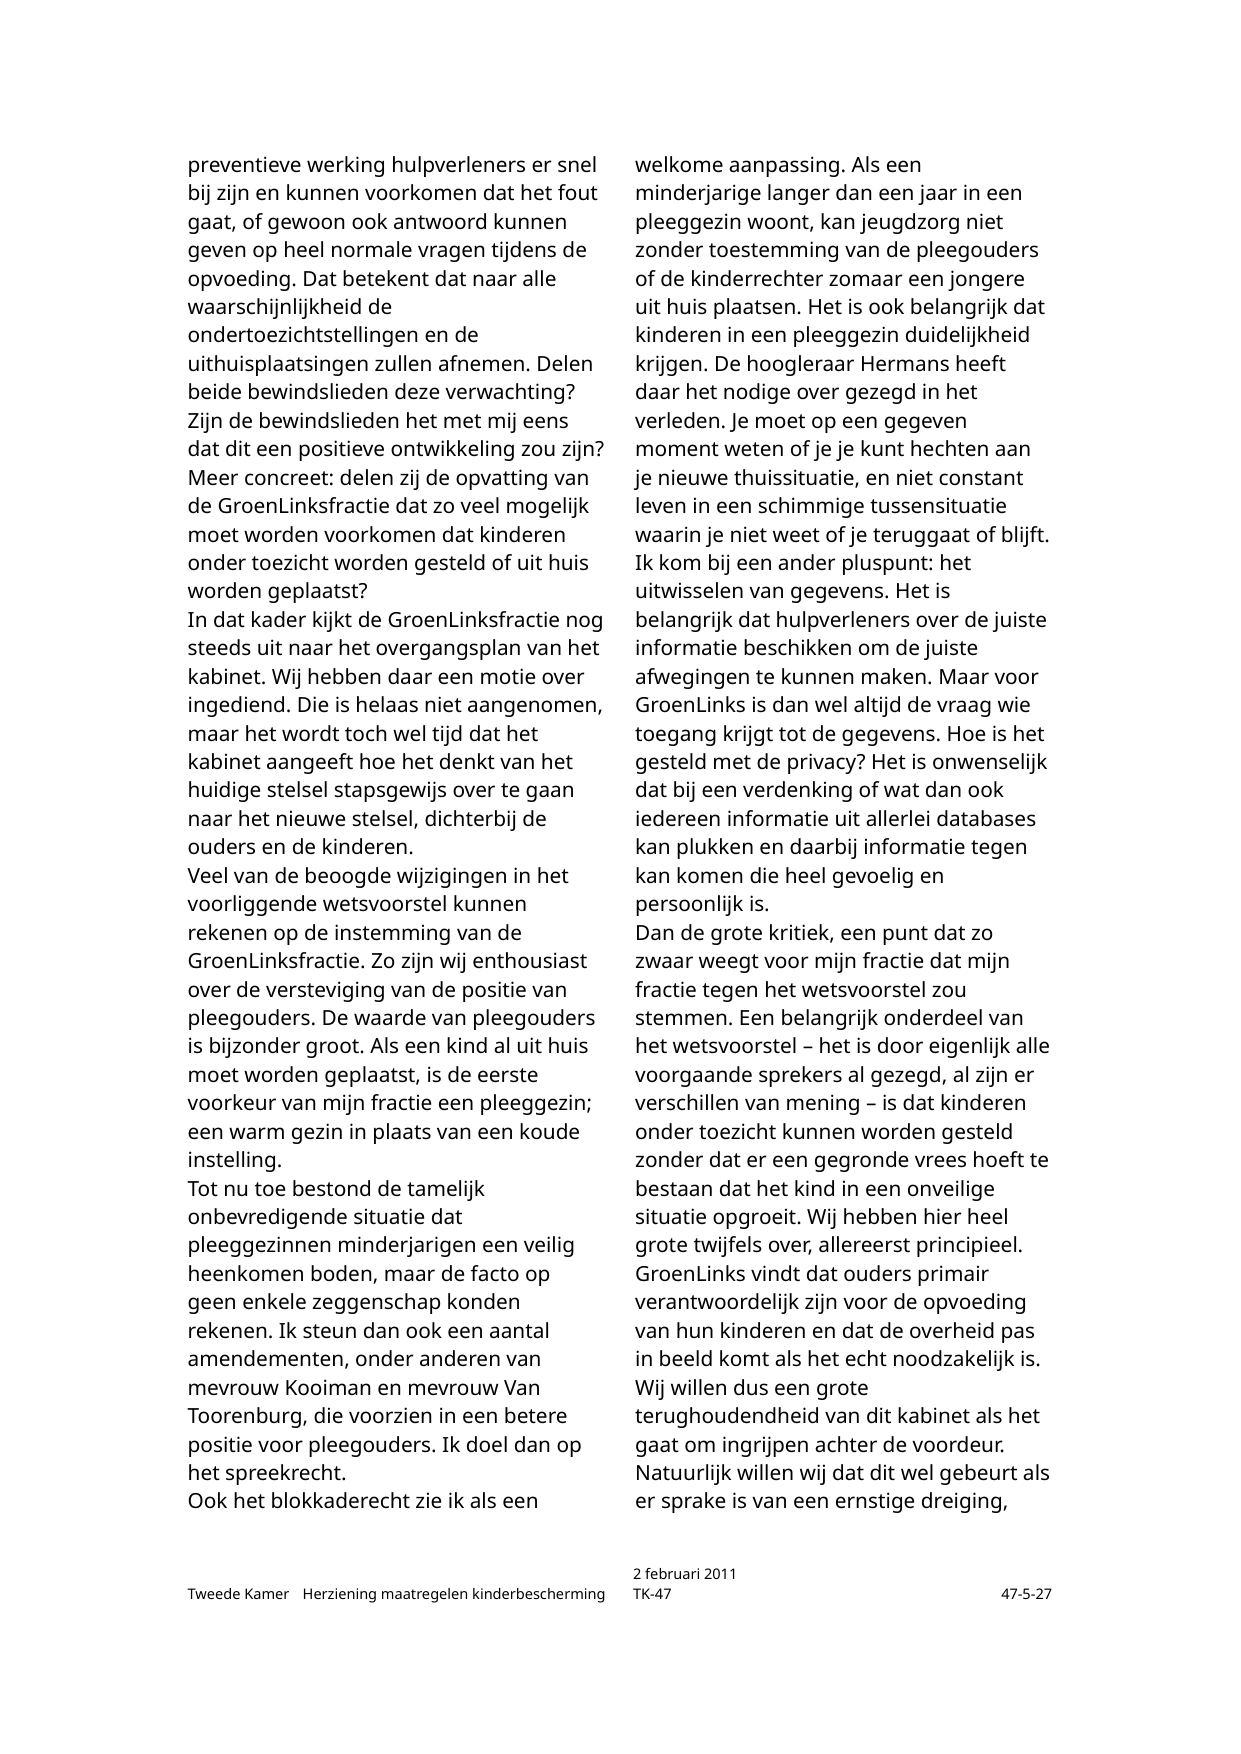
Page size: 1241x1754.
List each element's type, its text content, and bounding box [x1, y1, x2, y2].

text Veel van de beoogde wijzigingen in het voorliggende wetsvoorstel kunnen rekenen op de instemming van de GroenLinksfractie. Zo zijn wij enthousiast over de versteviging van de positie van pleegouders. De waarde van pleegouders is bijzonder groot. Als een kind al uit huis moet worden geplaatst, is de eerste voorkeur van mijn fractie een pleeggezin; een warm gezin in plaats van een koude instelling. [187, 861, 605, 1174]
text Ik kom bij een ander pluspunt: het uitwisselen van gegevens. Het is belangrijk dat hulpverleners over de juiste informatie beschikken om de juiste afwegingen te kunnen maken. Maar voor GroenLinks is dan wel altijd de vraag wie toegang krijgt tot de gegevens. Hoe is het gesteld met de privacy? Het is onwenselijk dat bij een verdenking of wat dan ook iedereen informatie uit allerlei databases kan plukken en daarbij informatie tegen kan komen die heel gevoelig en persoonlijk is. [635, 548, 1053, 918]
text Tot nu toe bestond de tamelijk onbevredigende situatie dat pleeggezinnen minderjarigen een veilig heenkomen boden, maar de facto op geen enkele zeggenschap konden rekenen. Ik steun dan ook een aantal amendementen, onder anderen van mevrouw Kooiman en mevrouw Van Toorenburg, die voorzien in een betere positie voor pleegouders. Ik doel dan op het spreekrecht. [187, 1174, 605, 1487]
text Ook het blokkaderecht zie ik als een [187, 1487, 605, 1515]
text In dat kader kijkt de GroenLinksfractie nog steeds uit naar het overgangsplan van het kabinet. Wij hebben daar een motie over ingediend. Die is helaas niet aangenomen, maar het wordt toch wel tijd dat het kabinet aangeeft hoe het denkt van het huidige stelsel stapsgewijs over te gaan naar het nieuwe stelsel, dichterbij de ouders en de kinderen. [187, 605, 605, 861]
text welkome aanpassing. Als een minderjarige langer dan een jaar in een pleeggezin woont, kan jeugdzorg niet zonder toestemming van de pleegouders of de kinderrechter zomaar een jongere uit huis plaatsen. Het is ook belangrijk dat kinderen in een pleeggezin duidelijkheid krijgen. De hoogleraar Hermans heeft daar het nodige over gezegd in het verleden. Je moet op een gegeven moment weten of je je kunt hechten aan je nieuwe thuissituatie, en niet constant leven in een schimmige tussensituatie waarin je niet weet of je teruggaat of blijft. [635, 150, 1053, 548]
text preventieve werking hulpverleners er snel bij zijn en kunnen voorkomen dat het fout gaat, of gewoon ook antwoord kunnen geven op heel normale vragen tijdens de opvoeding. Dat betekent dat naar alle waarschijnlijkheid de ondertoezichtstellingen en de uithuisplaatsingen zullen afnemen. Delen beide bewindslieden deze verwachting? Zijn de bewindslieden het met mij eens dat dit een positieve ontwikkeling zou zijn? Meer concreet: delen zij de opvatting van de GroenLinksfractie dat zo veel mogelijk moet worden voorkomen dat kinderen onder toezicht worden gesteld of uit huis worden geplaatst? [187, 150, 605, 605]
text Dan de grote kritiek, een punt dat zo zwaar weegt voor mijn fractie dat mijn fractie tegen het wetsvoorstel zou stemmen. Een belangrijk onderdeel van het wetsvoorstel – het is door eigenlijk alle voorgaande sprekers al gezegd, al zijn er verschillen van mening – is dat kinderen onder toezicht kunnen worden gesteld zonder dat er een gegronde vrees hoeft te bestaan dat het kind in een onveilige situatie opgroeit. Wij hebben hier heel grote twijfels over, allereerst principieel. GroenLinks vindt dat ouders primair verantwoordelijk zijn voor de opvoeding van hun kinderen en dat de overheid pas in beeld komt als het echt noodzakelijk is. Wij willen dus een grote terughoudendheid van dit kabinet als het gaat om ingrijpen achter de voordeur. Natuurlijk willen wij dat dit wel gebeurt als er sprake is van een ernstige dreiging, [635, 918, 1053, 1515]
